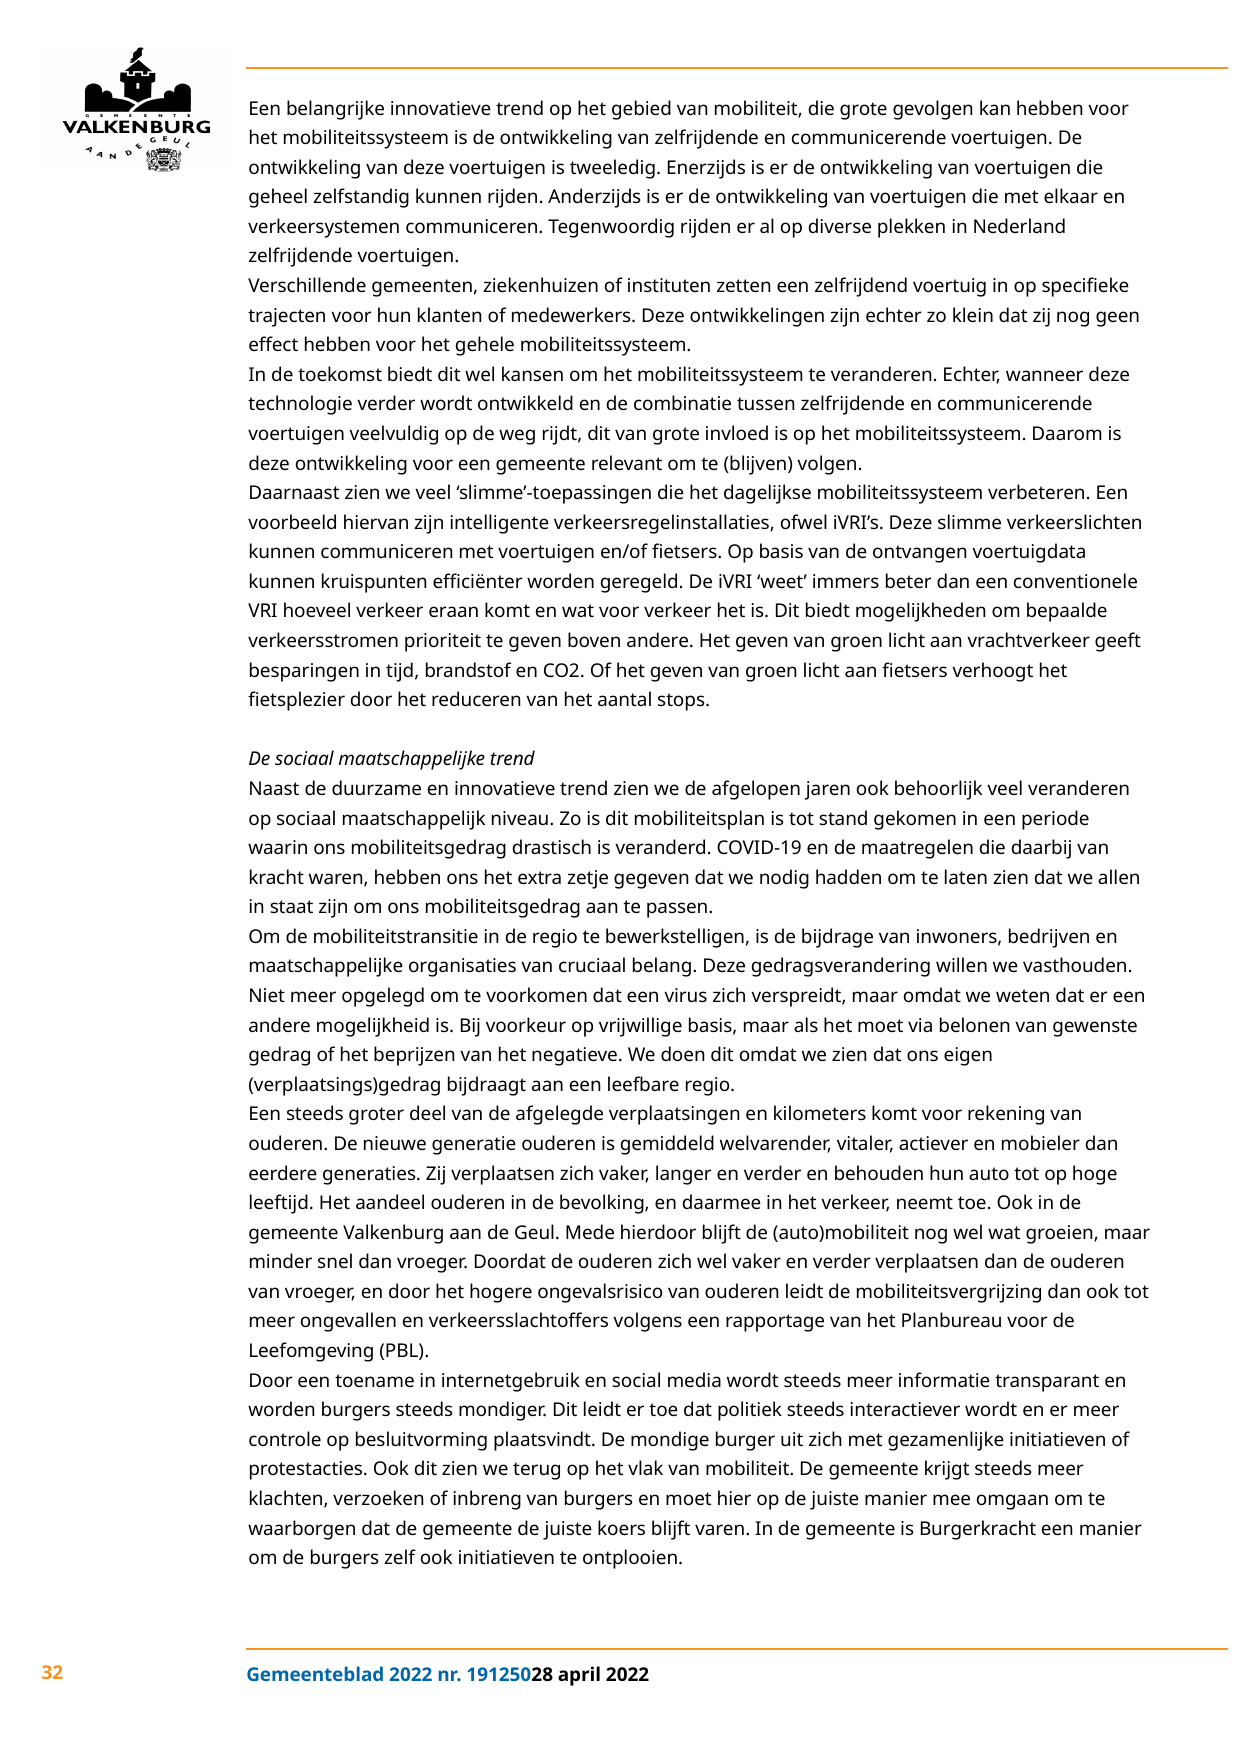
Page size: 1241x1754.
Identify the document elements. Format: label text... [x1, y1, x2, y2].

text Een belangrijke innovatieve trend op het gebied van mobiliteit, die grote gevolgen kan hebben voor het mobiliteitssysteem is de ontwikkeling van zelfrijdende en communicerende voertuigen. De ontwikkeling van deze voertuigen is tweeledig. Enerzijds is er de ontwikkeling van voertuigen die geheel zelfstandig kunnen rijden. Anderzijds is er de ontwikkeling van voertuigen die met elkaar en verkeersystemen communiceren. Tegenwoordig rijden er al op diverse plekken in Nederland zelfrijdende voertuigen. [248, 95, 1152, 268]
text Om de mobiliteitstransitie in de regio te bewerkstelligen, is de bijdrage van inwoners, bedrijven en maatschappelijke organisaties van cruciaal belang. Deze gedragsverandering willen we vasthouden. Niet meer opgelegd om te voorkomen dat een virus zich verspreidt, maar omdat we weten dat er een andere mogelijkheid is. Bij voorkeur op vrijwillige basis, maar als het moet via belonen van gewenste gedrag of het beprijzen van het negatieve. We doen dit omdat we zien dat ons eigen (verplaatsings)gedrag bijdraagt aan een leefbare regio. [248, 923, 1152, 1097]
picture [41, 47, 231, 172]
text Verschillende gemeenten, ziekenhuizen of instituten zetten een zelfrijdend voertuig in op specifieke trajecten voor hun klanten of medewerkers. Deze ontwikkelingen zijn echter zo klein dat zij nog geen effect hebben voor het gehele mobiliteitssysteem. [248, 272, 1152, 357]
text Door een toename in internetgebruik en social media wordt steeds meer informatie transparant en worden burgers steeds mondiger. Dit leidt er toe dat politiek steeds interactiever wordt en er meer controle op besluitvorming plaatsvindt. De mondige burger uit zich met gezamenlijke initiatieven of protestacties. Ook dit zien we terug op het vlak van mobiliteit. De gemeente krijgt steeds meer klachten, verzoeken of inbreng van burgers en moet hier op de juiste manier mee omgaan om te waarborgen dat de gemeente de juiste koers blijft varen. In de gemeente is Burgerkracht een manier om de burgers zelf ook initiatieven te ontplooien. [248, 1367, 1152, 1570]
text Een steeds groter deel van de afgelegde verplaatsingen en kilometers komt voor rekening van ouderen. De nieuwe generatie ouderen is gemiddeld welvarender, vitaler, actiever en mobieler dan eerdere generaties. Zij verplaatsen zich vaker, langer en verder en behouden hun auto tot op hoge leeftijd. Het aandeel ouderen in de bevolking, en daarmee in het verkeer, neemt toe. Ook in de gemeente Valkenburg aan de Geul. Mede hierdoor blijft de (auto)mobiliteit nog wel wat groeien, maar minder snel dan vroeger. Doordat de ouderen zich wel vaker en verder verplaatsen dan de ouderen van vroeger, en door het hogere ongevalsrisico van ouderen leidt de mobiliteitsvergrijzing dan ook tot meer ongevallen en verkeersslachtoffers volgens een rapportage van het Planbureau voor de Leefomgeving (PBL). [248, 1101, 1152, 1363]
text De sociaal maatschappelijke trend [248, 746, 1152, 771]
text Daarnaast zien we veel ‘slimme’-toepassingen die het dagelijkse mobiliteitssysteem verbeteren. Een voorbeeld hiervan zijn intelligente verkeersregelinstallaties, ofwel iVRI’s. Deze slimme verkeerslichten kunnen communiceren met voertuigen en/of fietsers. Op basis van de ontvangen voertuigdata kunnen kruispunten efficiënter worden geregeld. De iVRI ‘weet’ immers beter dan een conventionele VRI hoeveel verkeer eraan komt en wat voor verkeer het is. Dit biedt mogelijkheden om bepaalde verkeersstromen prioriteit te geven boven andere. Het geven van groen licht aan vrachtverkeer geeft besparingen in tijd, brandstof en CO2. Of het geven van groen licht aan fietsers verhoogt het fietsplezier door het reduceren van het aantal stops. [248, 479, 1152, 712]
text In de toekomst biedt dit wel kansen om het mobiliteitssysteem te veranderen. Echter, wanneer deze technologie verder wordt ontwikkeld en de combinatie tussen zelfrijdende en communicerende voertuigen veelvuldig op de weg rijdt, dit van grote invloed is op het mobiliteitssysteem. Daarom is deze ontwikkeling voor een gemeente relevant om te (blijven) volgen. [248, 361, 1152, 476]
text Naast de duurzame en innovatieve trend zien we de afgelopen jaren ook behoorlijk veel veranderen op sociaal maatschappelijk niveau. Zo is dit mobiliteitsplan is tot stand gekomen in een periode waarin ons mobiliteitsgedrag drastisch is veranderd. COVID-19 en de maatregelen die daarbij van kracht waren, hebben ons het extra zetje gegeven dat we nodig hadden om te laten zien dat we allen in staat zijn om ons mobiliteitsgedrag aan te passen. [248, 775, 1152, 919]
